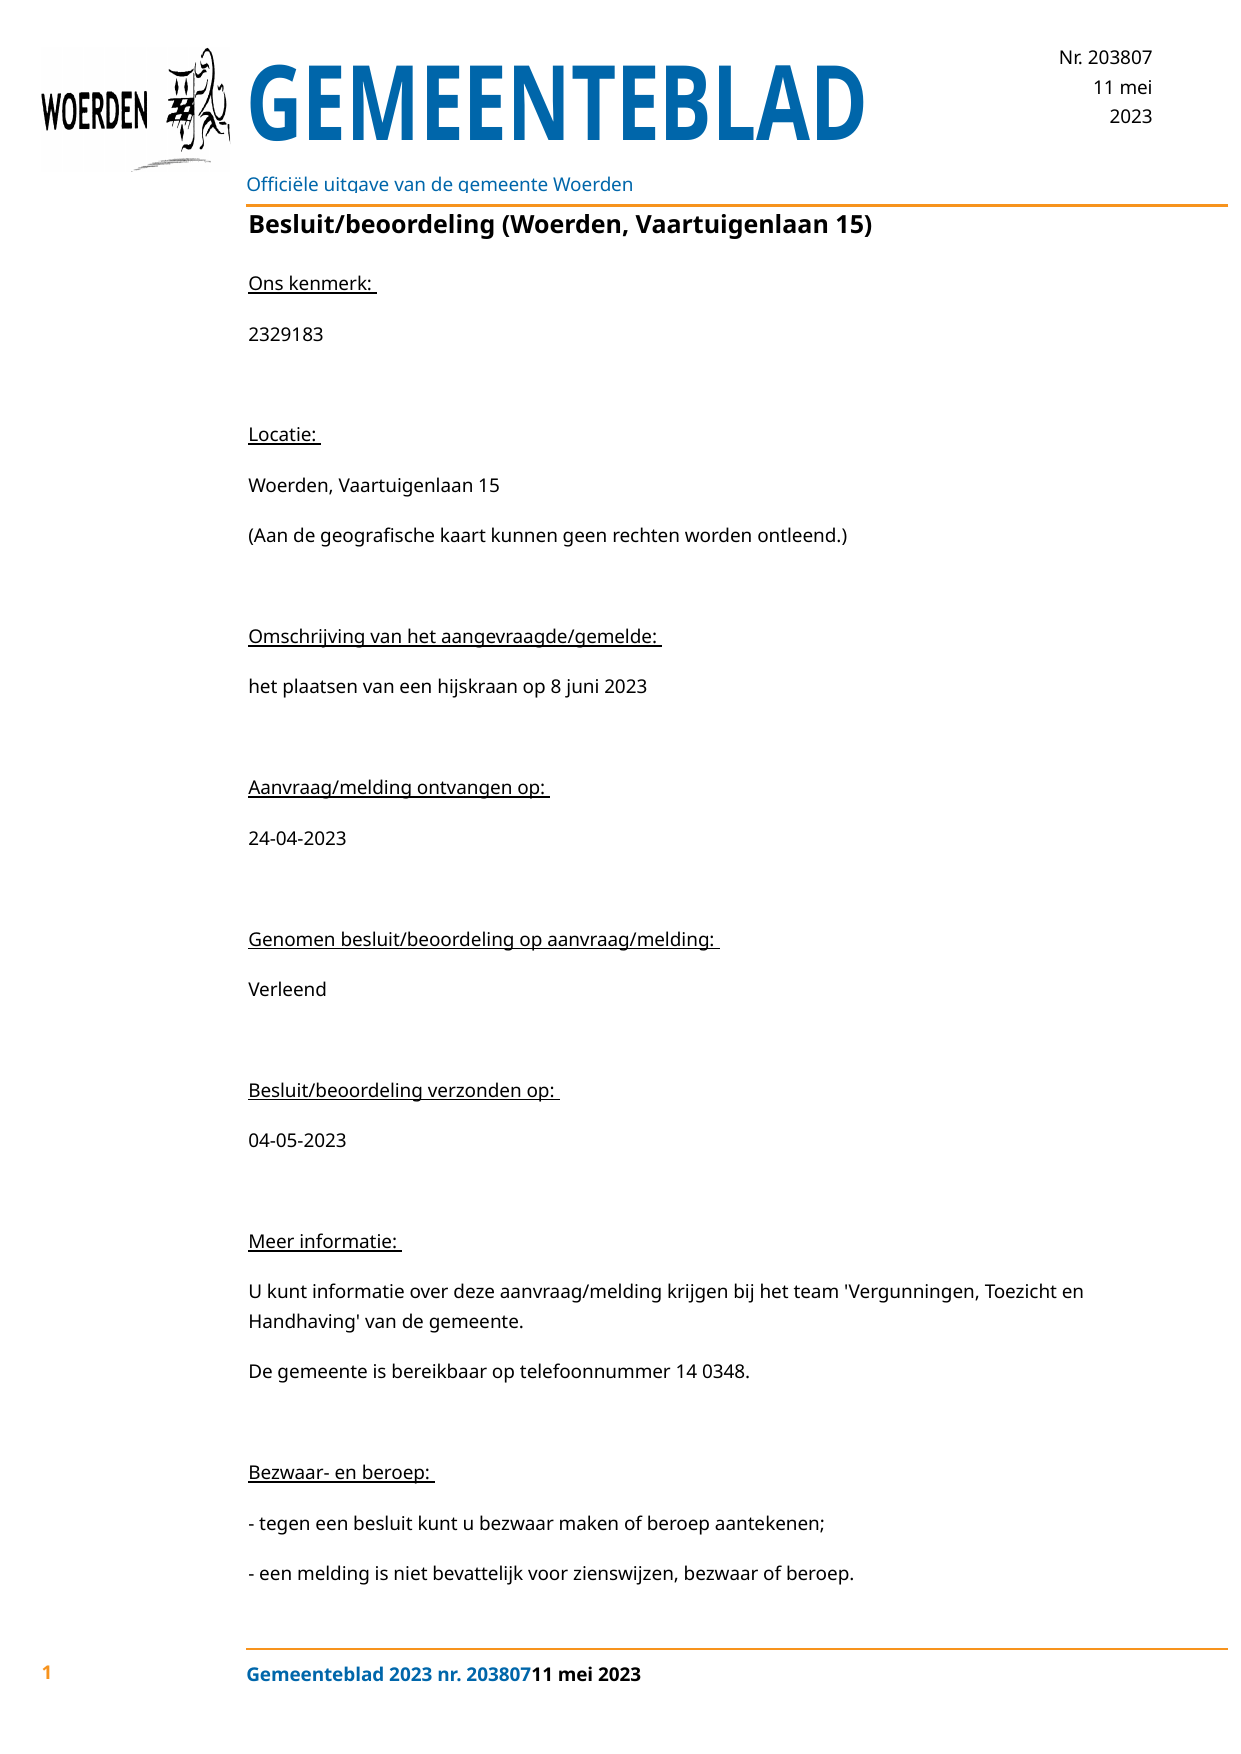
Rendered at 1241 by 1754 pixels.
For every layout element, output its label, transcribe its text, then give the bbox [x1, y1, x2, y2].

text Omschrijving van het aangevraagde/gemelde: [248, 623, 1152, 649]
text Bezwaar- en beroep: [248, 1459, 1152, 1485]
text 2329183 [248, 321, 1152, 346]
text Besluit/beoordeling (Woerden, Vaartuigenlaan 15) [248, 207, 1152, 241]
text Woerden, Vaartuigenlaan 15 [248, 472, 1152, 498]
text - een melding is niet bevattelijk voor zienswijzen, bezwaar of beroep. [248, 1560, 1152, 1586]
text Locatie: [248, 422, 1152, 447]
text De gemeente is bereikbaar op telefoonnummer 14 0348. [248, 1359, 1152, 1384]
text Aanvraag/melding ontvangen op: [248, 774, 1152, 800]
picture [41, 47, 231, 172]
text Verleend [248, 976, 1152, 1002]
text Genomen besluit/beoordeling op aanvraag/melding: [248, 926, 1152, 951]
text Meer informatie: [248, 1228, 1152, 1254]
text (Aan de geografische kaart kunnen geen rechten worden ontleend.) [248, 522, 1152, 548]
text U kunt informatie over deze aanvraag/melding krijgen bij het team 'Vergunningen, Toezicht en Handhaving' van de gemeente. [248, 1279, 1152, 1334]
text Besluit/beoordeling verzonden op: [248, 1077, 1152, 1103]
text het plaatsen van een hijskraan op 8 juni 2023 [248, 674, 1152, 699]
text Ons kenmerk: [248, 270, 1152, 296]
text - tegen een besluit kunt u bezwaar maken of beroep aantekenen; [248, 1510, 1152, 1536]
text 24-04-2023 [248, 825, 1152, 851]
text 04-05-2023 [248, 1127, 1152, 1153]
